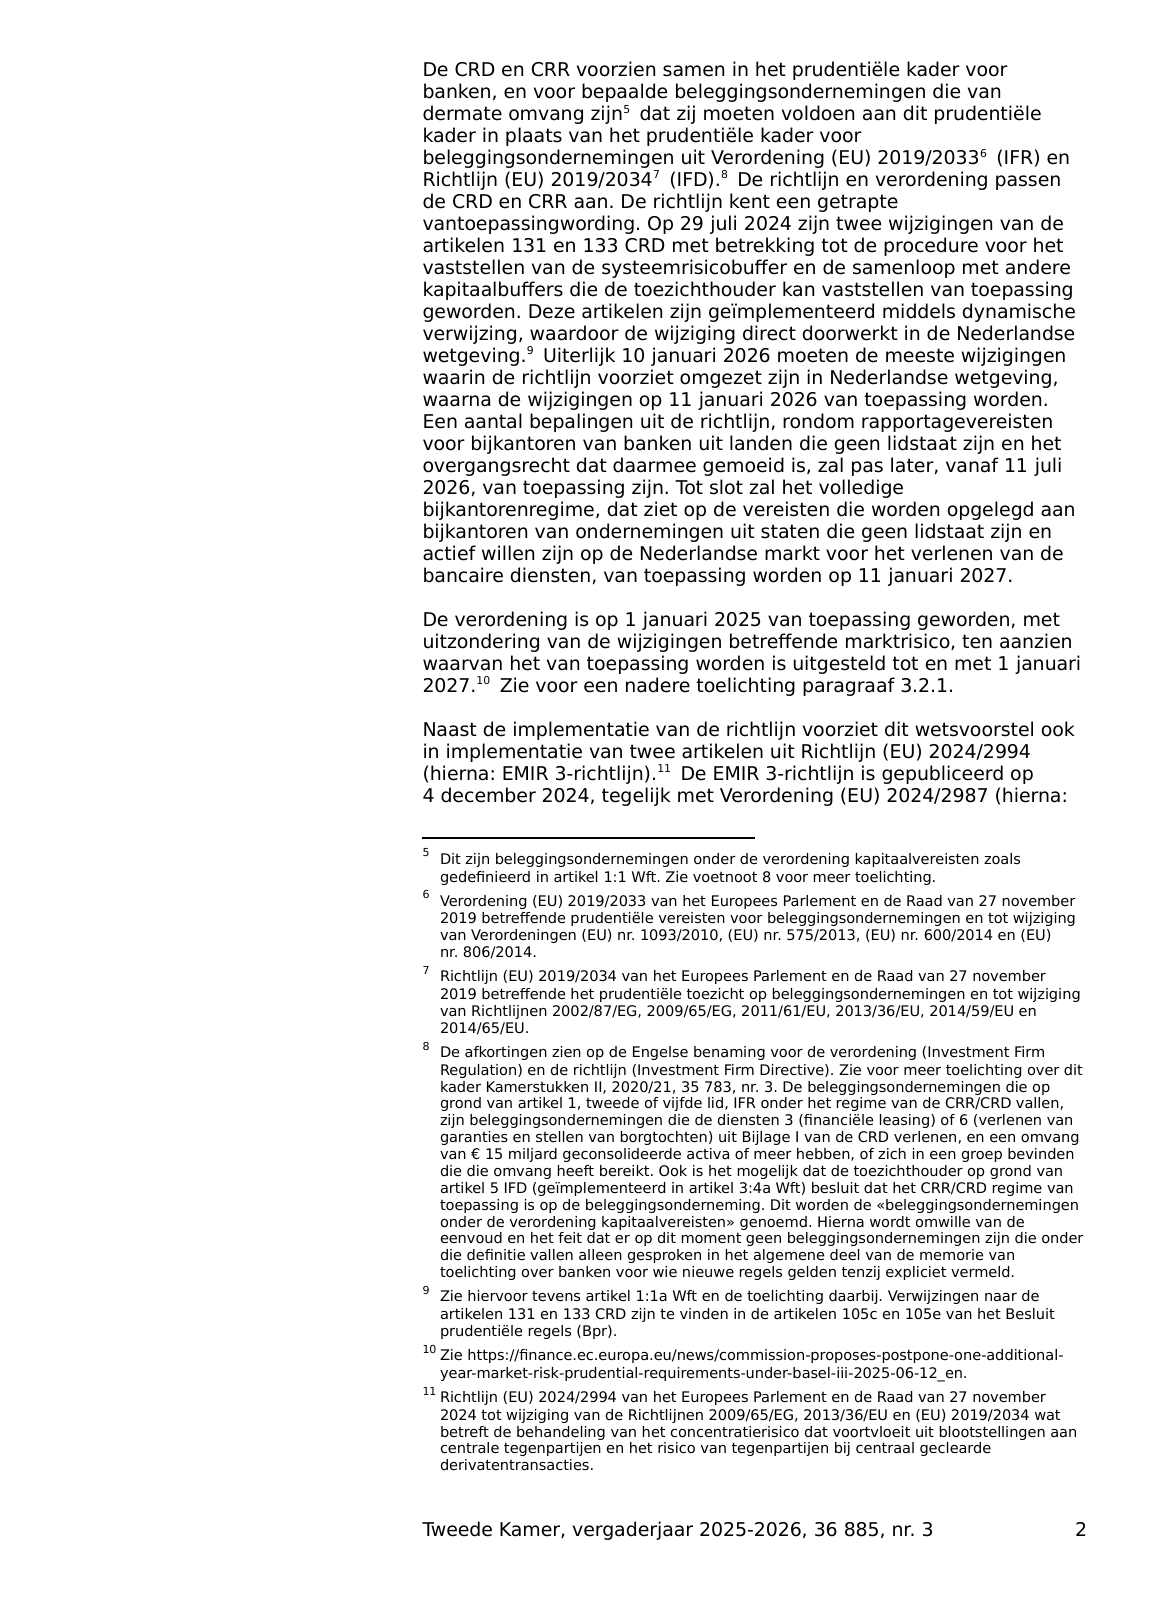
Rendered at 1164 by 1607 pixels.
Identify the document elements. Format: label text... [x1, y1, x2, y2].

text Dit zijn beleggingsondernemingen onder de verordening kapitaalvereisten zoals gedefinieerd in artikel 1:1 Wft. Zie voetnoot 8 voor meer toelichting. [422, 847, 1087, 886]
text Verordening (EU) 2019/2033 van het Europees Parlement en de Raad van 27 november 2019 betreffende prudentiële vereisten voor beleggingsondernemingen en tot wijziging van Verordeningen (EU) nr. 1093/2010, (EU) nr. 575/2013, (EU) nr. 600/2014 en (EU) nr. 806/2014. [422, 888, 1087, 961]
text Naast de implementatie van de richtlijn voorziet dit wetsvoorstel ook in implementatie van twee artikelen uit Richtlijn (EU) 2024/2994 (hierna: EMIR 3-richtlijn). De EMIR 3-richtlijn is gepubliceerd op 4 december 2024, tegelijk met Verordening (EU) 2024/2987 (hierna: [422, 719, 1087, 807]
text Richtlijn (EU) 2024/2994 van het Europees Parlement en de Raad van 27 november 2024 tot wijziging van de Richtlijnen 2009/65/EG, 2013/36/EU en (EU) 2019/2034 wat betreft de behandeling van het concentratierisico dat voortvloeit uit blootstellingen aan centrale tegenpartijen en het risico van tegenpartijen bij centraal geclearde derivatentransacties. [422, 1385, 1087, 1474]
text De afkortingen zien op de Engelse benaming voor de verordening (Investment Firm Regulation) en de richtlijn (Investment Firm Directive). Zie voor meer toelichting over dit kader Kamerstukken II, 2020/21, 35 783, nr. 3. De beleggingsondernemingen die op grond van artikel 1, tweede of vijfde lid, IFR onder het regime van de CRR/CRD vallen, zijn beleggingsondernemingen die de diensten 3 (financiële leasing) of 6 (verlenen van garanties en stellen van borgtochten) uit Bijlage I van de CRD verlenen, en een omvang van € 15 miljard geconsolideerde activa of meer hebben, of zich in een groep bevinden die die omvang heeft bereikt. Ook is het mogelijk dat de toezichthouder op grond van artikel 5 IFD (geïmplementeerd in artikel 3:4a Wft) besluit dat het CRR/CRD regime van toepassing is op de beleggingsonderneming. Dit worden de «beleggingsondernemingen onder de verordening kapitaalvereisten» genoemd. Hierna wordt omwille van de eenvoud en het feit dat er op dit moment geen beleggingsondernemingen zijn die onder die definitie vallen alleen gesproken in het algemene deel van de memorie van toelichting over banken voor wie nieuwe regels gelden tenzij expliciet vermeld. [422, 1040, 1087, 1281]
text Richtlijn (EU) 2019/2034 van het Europees Parlement en de Raad van 27 november 2019 betreffende het prudentiële toezicht op beleggingsondernemingen en tot wijziging van Richtlijnen 2002/87/EG, 2009/65/EG, 2011/61/EU, 2013/36/EU, 2014/59/EU en 2014/65/EU. [422, 964, 1087, 1037]
text Zie https://finance.ec.europa.eu/news/commission-proposes-postpone-one-additional-year-market-risk-prudential-requirements-under-basel-iii-2025-06-12_en. [422, 1343, 1087, 1382]
text De CRD en CRR voorzien samen in het prudentiële kader voor banken, en voor bepaalde beleggingsondernemingen die van dermate omvang zijn dat zij moeten voldoen aan dit prudentiële kader in plaats van het prudentiële kader voor beleggingsondernemingen uit Verordening (EU) 2019/2033 (IFR) en Richtlijn (EU) 2019/2034 (IFD). De richtlijn en verordening passen de CRD en CRR aan. De richtlijn kent een getrapte vantoepassingwording. Op 29 juli 2024 zijn twee wijzigingen van de artikelen 131 en 133 CRD met betrekking tot de procedure voor het vaststellen van de systeemrisicobuffer en de samenloop met andere kapitaalbuffers die de toezichthouder kan vaststellen van toepassing geworden. Deze artikelen zijn geïmplementeerd middels dynamische verwijzing, waardoor de wijziging direct doorwerkt in de Nederlandse wetgeving. Uiterlijk 10 januari 2026 moeten de meeste wijzigingen waarin de richtlijn voorziet omgezet zijn in Nederlandse wetgeving, waarna de wijzigingen op 11 januari 2026 van toepassing worden. Een aantal bepalingen uit de richtlijn, rondom rapportagevereisten voor bijkantoren van banken uit landen die geen lidstaat zijn en het overgangsrecht dat daarmee gemoeid is, zal pas later, vanaf 11 juli 2026, van toepassing zijn. Tot slot zal het volledige bijkantorenregime, dat ziet op de vereisten die worden opgelegd aan bijkantoren van ondernemingen uit staten die geen lidstaat zijn en actief willen zijn op de Nederlandse markt voor het verlenen van de bancaire diensten, van toepassing worden op 11 januari 2027. [422, 59, 1087, 587]
text De verordening is op 1 januari 2025 van toepassing geworden, met uitzondering van de wijzigingen betreffende marktrisico, ten aanzien waarvan het van toepassing worden is uitgesteld tot en met 1 januari 2027. Zie voor een nadere toelichting paragraaf 3.2.1. [422, 609, 1087, 697]
text Zie hiervoor tevens artikel 1:1a Wft en de toelichting daarbij. Verwijzingen naar de artikelen 131 en 133 CRD zijn te vinden in de artikelen 105c en 105e van het Besluit prudentiële regels (Bpr). [422, 1284, 1087, 1340]
